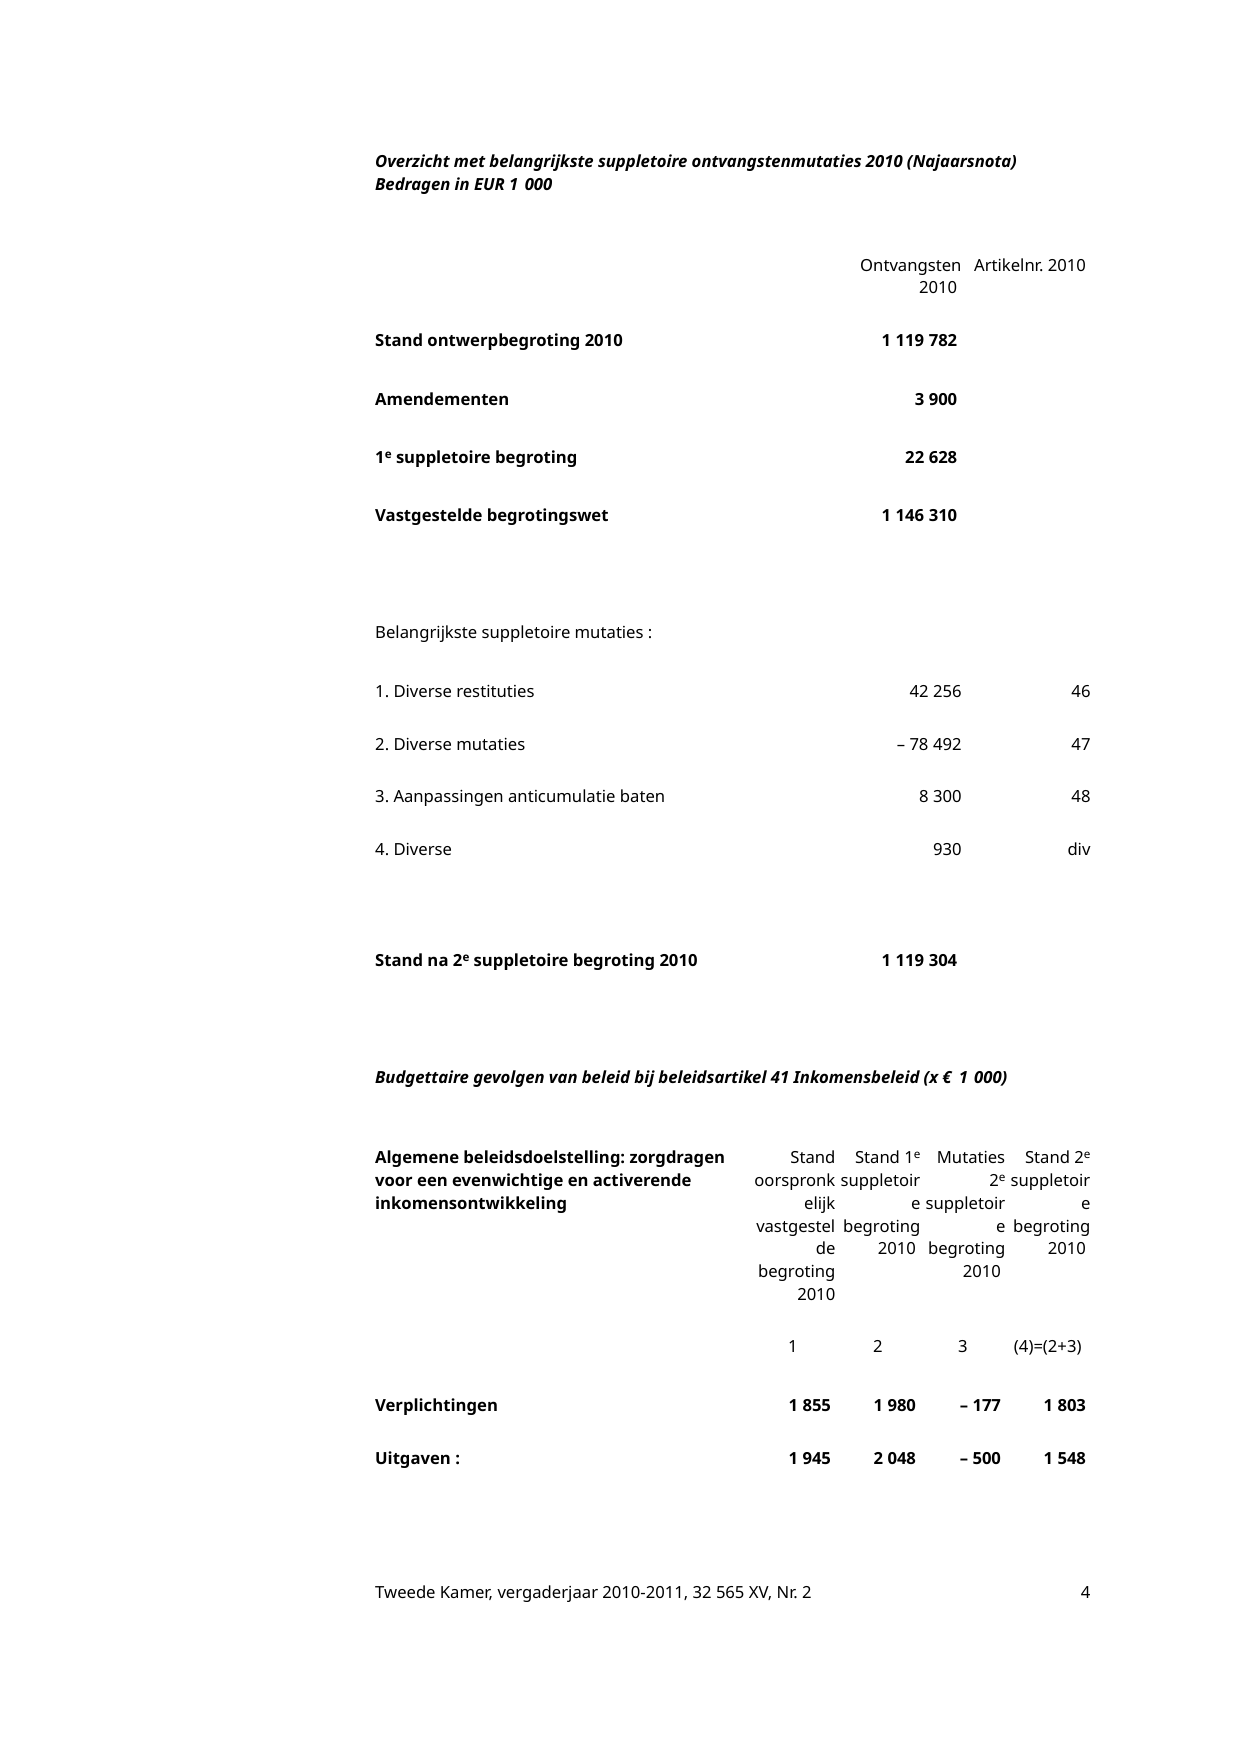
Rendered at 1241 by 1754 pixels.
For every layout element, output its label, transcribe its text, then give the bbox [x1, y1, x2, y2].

table_cell [375, 1499, 750, 1557]
table_cell 2 [835, 1335, 920, 1393]
table_header [375, 253, 833, 329]
table_cell [961, 949, 1090, 1007]
table_cell 1. Diverse restituties [375, 679, 833, 732]
table_cell 3. Aanpassingen anticumulatie baten [375, 785, 833, 837]
table_cell 8 300 [833, 785, 961, 837]
table_cell Amendementen [375, 387, 833, 446]
table_cell [961, 621, 1090, 679]
table_cell 3 [920, 1335, 1005, 1393]
table_cell 47 [961, 732, 1090, 785]
table_header Stand 2e suppletoire begroting 2010 [1005, 1146, 1090, 1335]
table_cell [375, 1335, 750, 1393]
table_cell – 78 492 [833, 732, 961, 785]
table_cell [1005, 1499, 1090, 1557]
table_header Stand 1e suppletoire begroting 2010 [835, 1146, 920, 1335]
table_cell Uitgaven : [375, 1446, 750, 1499]
table_cell [375, 563, 833, 621]
table_header Ontvangsten 2010 [833, 253, 961, 329]
table_cell 2. Diverse mutaties [375, 732, 833, 785]
text Overzicht met belangrijkste suppletoire ontvangstenmutaties 2010 (Najaarsnota) Bedragen in EUR 1 000 [375, 150, 1090, 195]
table_cell (4)=(2+3) [1005, 1335, 1090, 1393]
table_cell [961, 387, 1090, 446]
table_cell 22 628 [833, 446, 961, 504]
table_cell [375, 890, 833, 949]
table_cell [750, 1499, 835, 1557]
table_cell Verplichtingen [375, 1394, 750, 1446]
table_cell 1 855 [750, 1394, 835, 1446]
table_cell [833, 621, 961, 679]
table_cell Stand na 2e suppletoire begroting 2010 [375, 949, 833, 1007]
table_cell [835, 1499, 920, 1557]
table_cell Stand ontwerpbegroting 2010 [375, 329, 833, 387]
table_cell div [961, 838, 1090, 890]
table_cell 1 119 782 [833, 329, 961, 387]
table_cell Vastgestelde begrotingswet [375, 504, 833, 562]
table_cell [920, 1499, 1005, 1557]
table_cell [961, 504, 1090, 562]
table_cell [961, 563, 1090, 621]
table_cell 930 [833, 838, 961, 890]
table_cell [833, 563, 961, 621]
table_cell 46 [961, 679, 1090, 732]
table_cell 1 [750, 1335, 835, 1393]
table_cell 2 048 [835, 1446, 920, 1499]
table_header Artikelnr. 2010 [961, 253, 1090, 329]
table_cell [961, 446, 1090, 504]
table_cell – 500 [920, 1446, 1005, 1499]
table_cell 42 256 [833, 679, 961, 732]
table_header Algemene beleidsdoelstelling: zorgdragen voor een evenwichtige en activerende inkomensontwikkeling [375, 1146, 750, 1335]
table_cell Belangrijkste suppletoire mutaties : [375, 621, 833, 679]
table_cell 3 900 [833, 387, 961, 446]
text Budgettaire gevolgen van beleid bij beleidsartikel 41 Inkomensbeleid (x € 1 000) [375, 1066, 1090, 1088]
table_cell – 177 [920, 1394, 1005, 1446]
table_cell 1 945 [750, 1446, 835, 1499]
table_cell 1 548 [1005, 1446, 1090, 1499]
table_cell 1 803 [1005, 1394, 1090, 1446]
table_cell [833, 890, 961, 949]
table_cell [961, 329, 1090, 387]
table_cell [961, 890, 1090, 949]
table_header Mutaties 2e suppletoire begroting 2010 [920, 1146, 1005, 1335]
table_cell 1 146 310 [833, 504, 961, 562]
table_cell 4. Diverse [375, 838, 833, 890]
table_cell 1 980 [835, 1394, 920, 1446]
table_cell 1 119 304 [833, 949, 961, 1007]
table_cell 1e suppletoire begroting [375, 446, 833, 504]
table_cell 48 [961, 785, 1090, 837]
table_header Stand oorspronkelijk vastgestelde begroting 2010 [750, 1146, 835, 1335]
